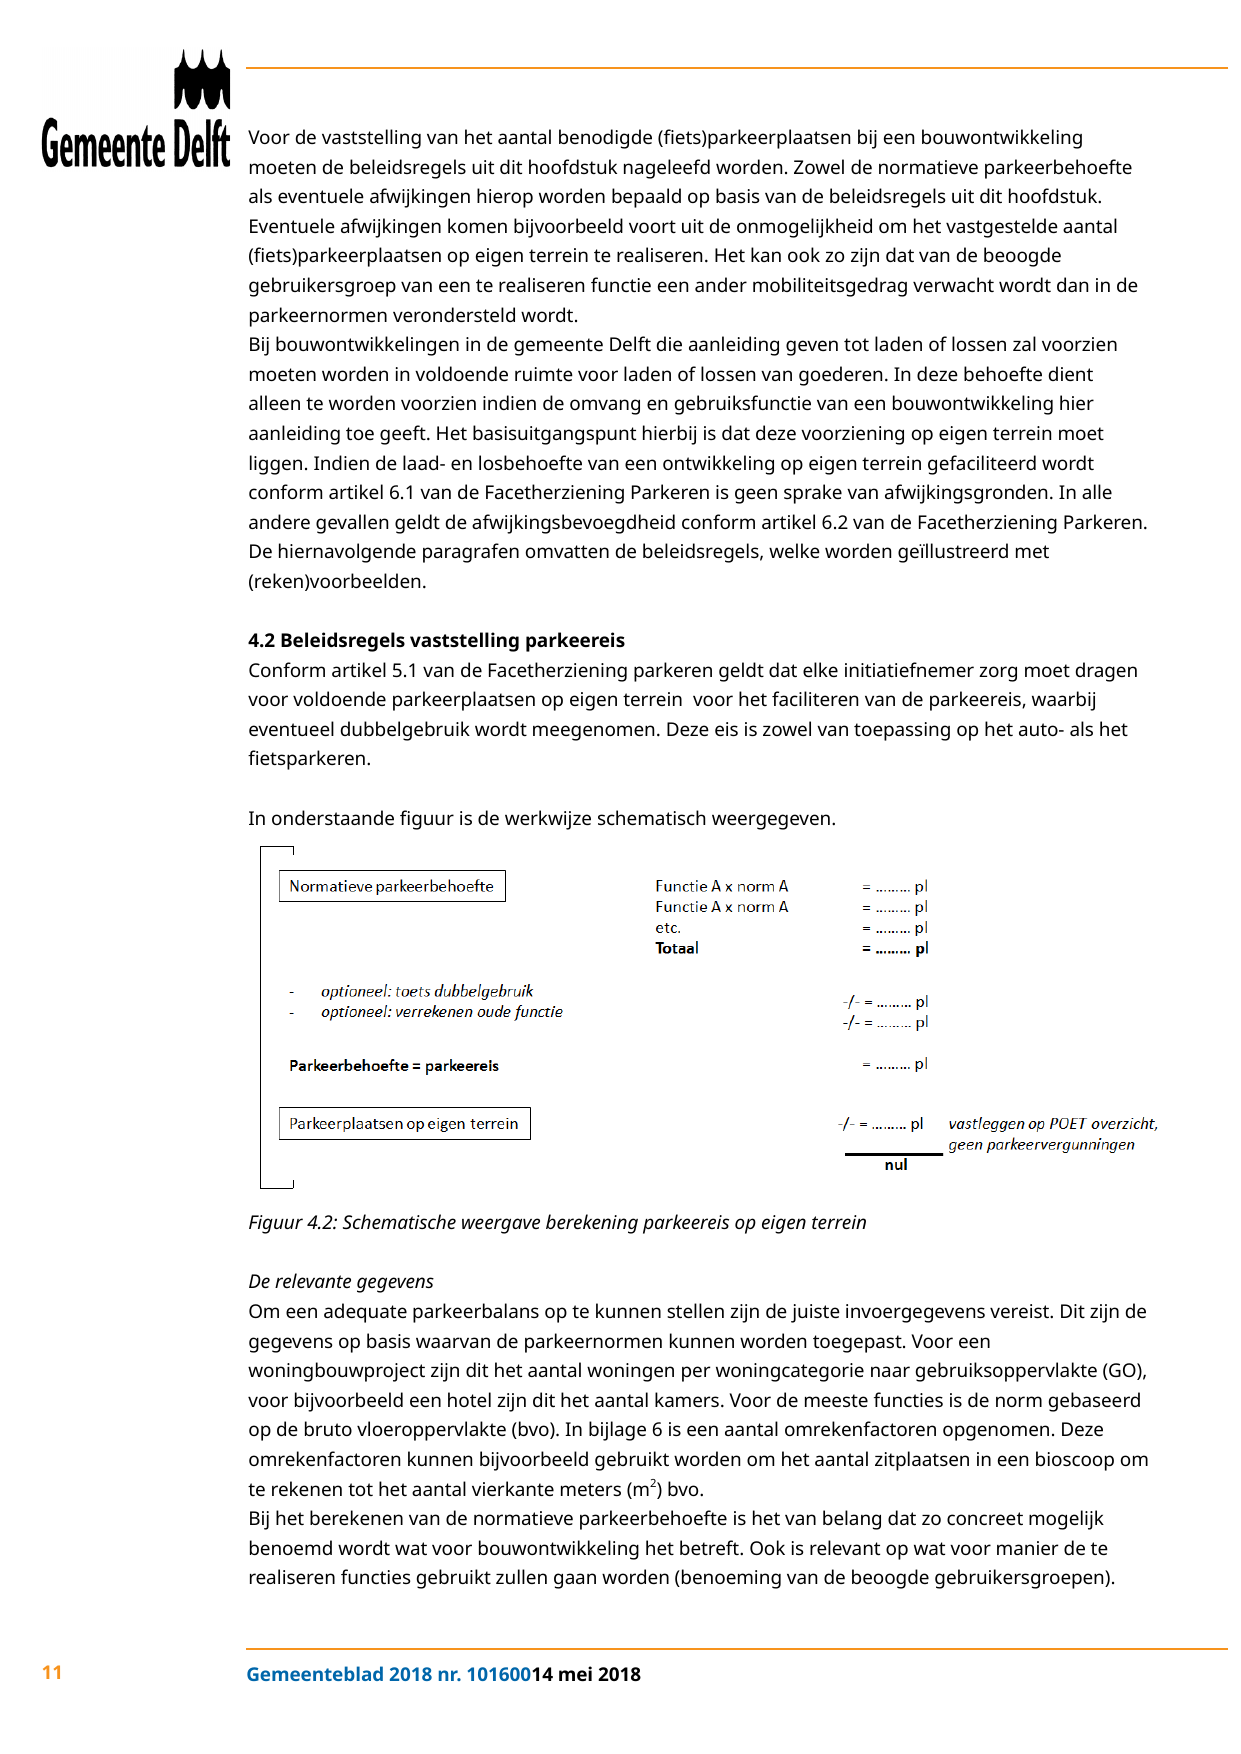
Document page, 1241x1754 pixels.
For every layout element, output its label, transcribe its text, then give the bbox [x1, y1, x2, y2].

picture [268, 855, 1173, 1180]
picture [41, 47, 231, 172]
text Bij bouwontwikkelingen in de gemeente Delft die aanleiding geven tot laden of lossen zal voorzien moeten worden in voldoende ruimte voor laden of lossen van goederen. In deze behoefte dient alleen te worden voorzien indien de omvang en gebruiksfunctie van een bouwontwikkeling hier aanleiding toe geeft. Het basisuitgangspunt hierbij is dat deze voorziening op eigen terrein moet liggen. Indien de laad- en losbehoefte van een ontwikkeling op eigen terrein gefaciliteerd wordt conform artikel 6.1 van de Facetherziening Parkeren is geen sprake van afwijkingsgronden. In alle andere gevallen geldt de afwijkingsbevoegdheid conform artikel 6.2 van de Facetherziening Parkeren. [248, 331, 1152, 535]
text Om een adequate parkeerbalans op te kunnen stellen zijn de juiste invoergegevens vereist. Dit zijn de gegevens op basis waarvan de parkeernormen kunnen worden toegepast. Voor een woningbouwproject zijn dit het aantal woningen per woningcategorie naar gebruiksoppervlakte (GO), voor bijvoorbeeld een hotel zijn dit het aantal kamers. Voor de meeste functies is de norm gebaseerd op de bruto vloeroppervlakte (bvo). In bijlage 6 is een aantal omrekenfactoren opgenomen. Deze omrekenfactoren kunnen bijvoorbeeld gebruikt worden om het aantal zitplaatsen in een bioscoop om te rekenen tot het aantal vierkante meters (m2) bvo. [248, 1298, 1152, 1501]
text Bij het berekenen van de normatieve parkeerbehoefte is het van belang dat zo concreet mogelijk benoemd wordt wat voor bouwontwikkeling het betreft. Ook is relevant op wat voor manier de te realiseren functies gebruikt zullen gaan worden (benoeming van de beoogde gebruikersgroepen). [248, 1505, 1152, 1590]
text De hiernavolgende paragrafen omvatten de beleidsregels, welke worden geïllustreerd met (reken)voorbeelden. [248, 538, 1152, 594]
text In onderstaande figuur is de werkwijze schematisch weergegeven. [248, 805, 1152, 831]
text Conform artikel 5.1 van de Facetherziening parkeren geldt dat elke initiatiefnemer zorg moet dragen voor voldoende parkeerplaatsen op eigen terrein voor het faciliteren van de parkeereis, waarbij eventueel dubbelgebruik wordt meegenomen. Deze eis is zowel van toepassing op het auto- als het fietsparkeren. [248, 657, 1152, 771]
text 4.2 Beleidsregels vaststelling parkeereis [248, 627, 1152, 653]
text Voor de vaststelling van het aantal benodigde (fiets)parkeerplaatsen bij een bouwontwikkeling moeten de beleidsregels uit dit hoofdstuk nageleefd worden. Zowel de normatieve parkeerbehoefte als eventuele afwijkingen hierop worden bepaald op basis van de beleidsregels uit dit hoofdstuk. Eventuele afwijkingen komen bijvoorbeeld voort uit de onmogelijkheid om het vastgestelde aantal (fiets)parkeerplaatsen op eigen terrein te realiseren. Het kan ook zo zijn dat van de beoogde gebruikersgroep van een te realiseren functie een ander mobiliteitsgedrag verwacht wordt dan in de parkeernormen verondersteld wordt. [248, 124, 1152, 328]
text Figuur 4.2: Schematische weergave berekening parkeereis op eigen terrein [248, 1209, 1152, 1235]
text De relevante gegevens [248, 1269, 1152, 1294]
